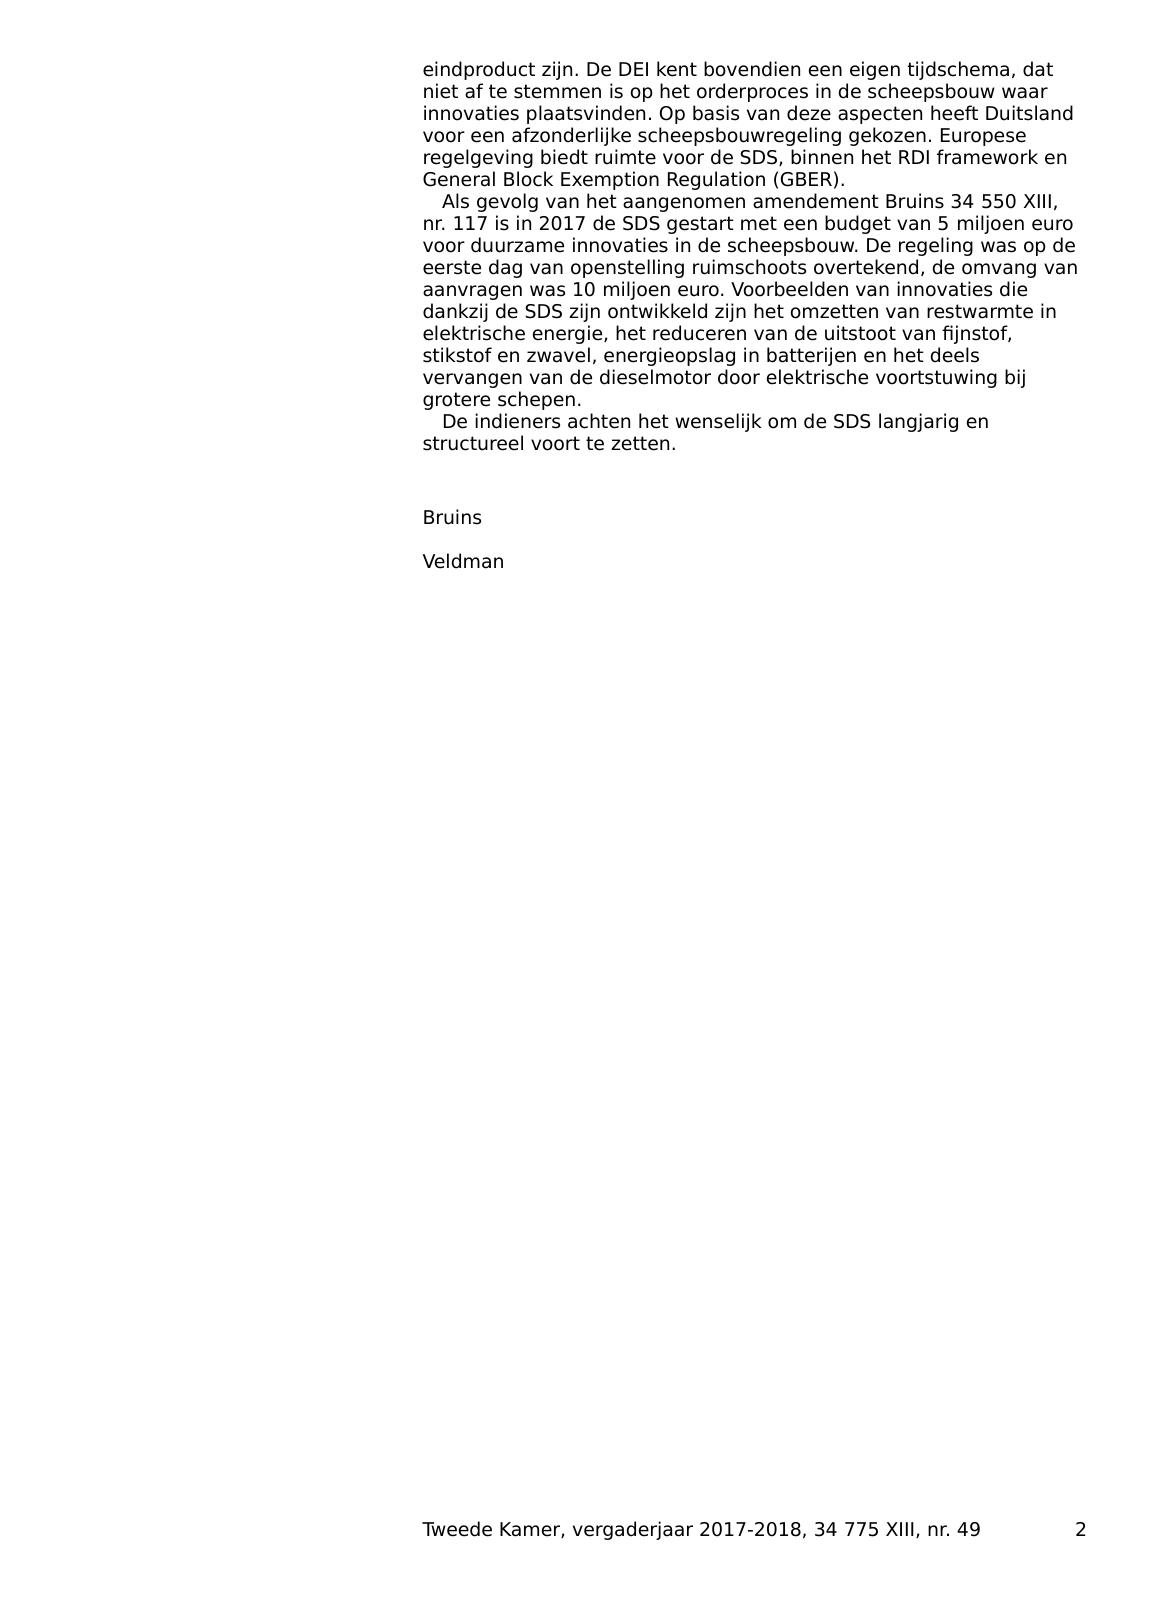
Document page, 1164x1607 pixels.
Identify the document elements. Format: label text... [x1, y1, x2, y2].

text eindproduct zijn. De DEI kent bovendien een eigen tijdschema, dat niet af te stemmen is op het orderproces in de scheepsbouw waar innovaties plaatsvinden. Op basis van deze aspecten heeft Duitsland voor een afzonderlijke scheepsbouwregeling gekozen. Europese regelgeving biedt ruimte voor de SDS, binnen het RDI framework en General Block Exemption Regulation (GBER). [422, 59, 1087, 191]
text De indieners achten het wenselijk om de SDS langjarig en structureel voort te zetten. [422, 411, 1087, 455]
text Bruins Veldman [422, 485, 1087, 573]
text Als gevolg van het aangenomen amendement Bruins 34 550 XIII, nr. 117 is in 2017 de SDS gestart met een budget van 5 miljoen euro voor duurzame innovaties in de scheepsbouw. De regeling was op de eerste dag van openstelling ruimschoots overtekend, de omvang van aanvragen was 10 miljoen euro. Voorbeelden van innovaties die dankzij de SDS zijn ontwikkeld zijn het omzetten van restwarmte in elektrische energie, het reduceren van de uitstoot van fijnstof, stikstof en zwavel, energieopslag in batterijen en het deels vervangen van de dieselmotor door elektrische voortstuwing bij grotere schepen. [422, 191, 1087, 411]
